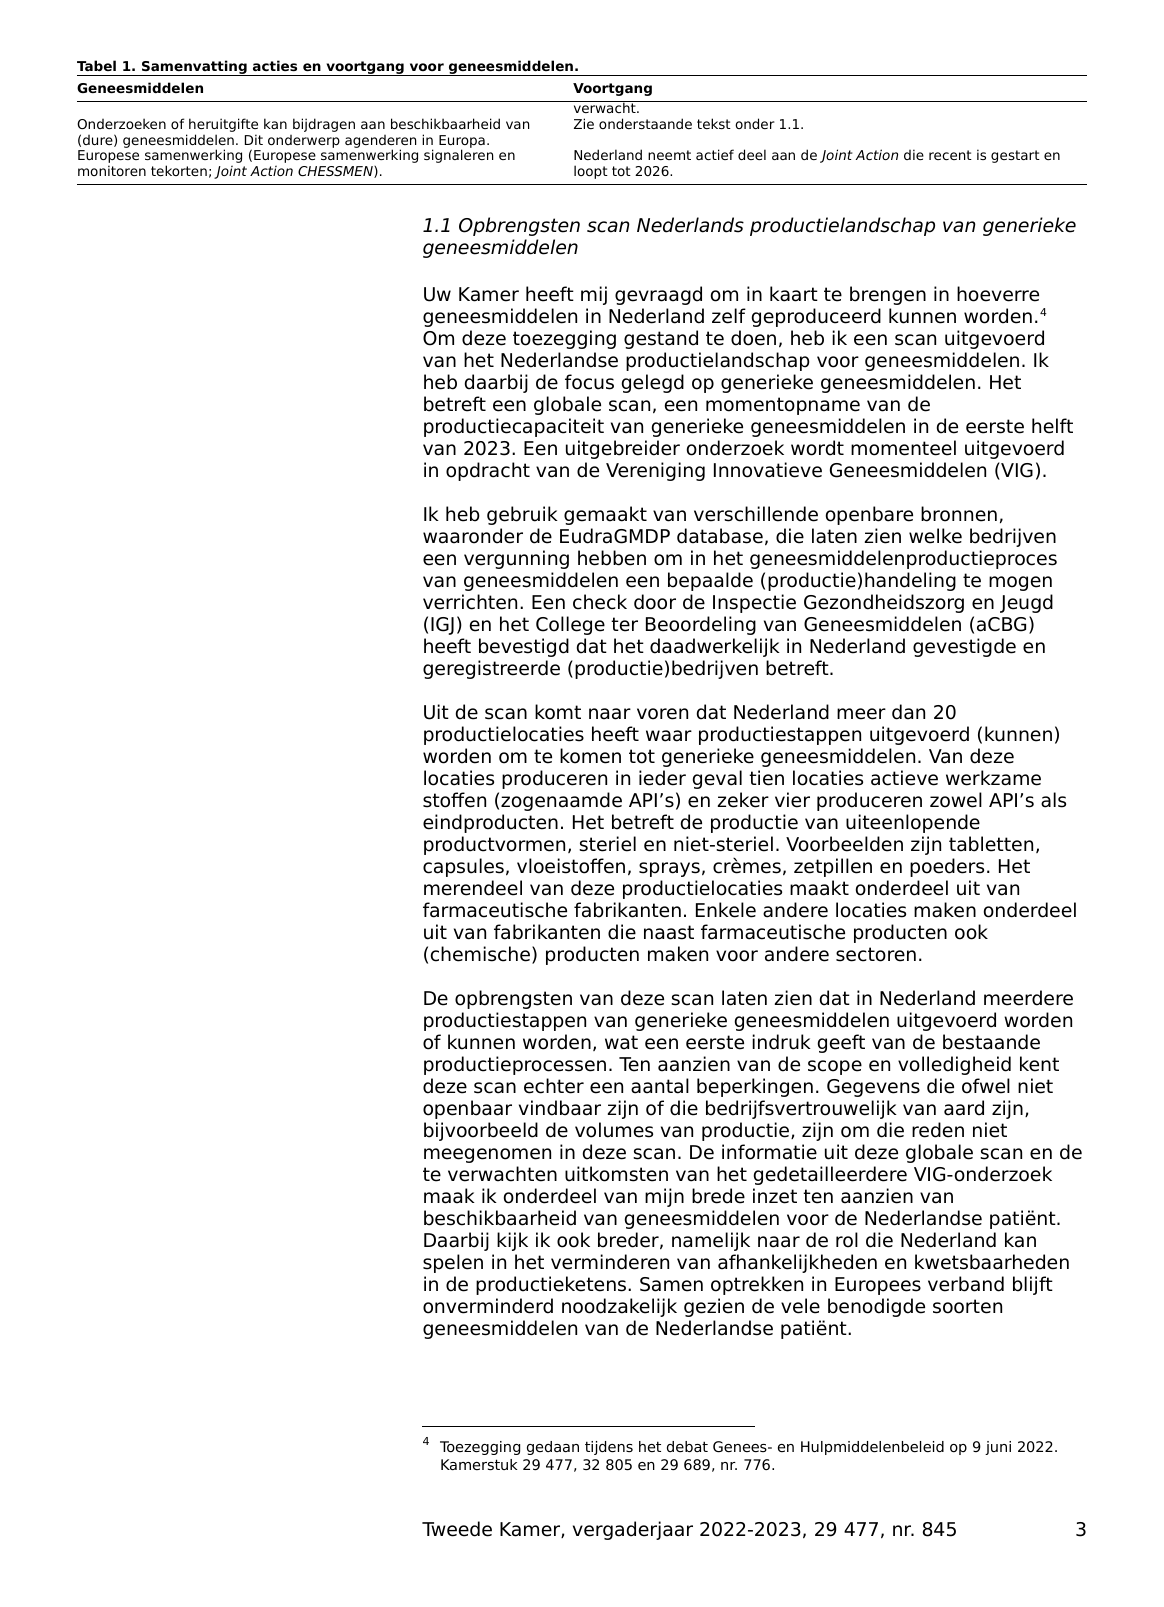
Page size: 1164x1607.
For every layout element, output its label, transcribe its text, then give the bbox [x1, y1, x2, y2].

table_cell Europese samenwerking (Europese samenwerking signaleren en monitoren tekorten; Joint Action CHESSMEN). [77, 148, 567, 184]
table_cell Onderzoeken of heruitgifte kan bijdragen aan beschikbaarheid van (dure) geneesmiddelen. Dit onderwerp agenderen in Europa. [77, 117, 567, 148]
text Ik heb gebruik gemaakt van verschillende openbare bronnen, waaronder de EudraGMDP database, die laten zien welke bedrijven een vergunning hebben om in het geneesmiddelenproductieproces van geneesmiddelen een bepaalde (productie)handeling te mogen verrichten. Een check door de Inspectie Gezondheidszorg en Jeugd (IGJ) en het College ter Beoordeling van Geneesmiddelen (aCBG) heeft bevestigd dat het daadwerkelijk in Nederland gevestigde en geregistreerde (productie)bedrijven betreft. [422, 504, 1087, 680]
table_cell Nederland neemt actief deel aan de Joint Action die recent is gestart en loopt tot 2026. [567, 148, 1087, 184]
text Toezegging gedaan tijdens het debat Genees- en Hulpmiddelenbeleid op 9 juni 2022. Kamerstuk 29 477, 32 805 en 29 689, nr. 776. [422, 1435, 1087, 1474]
table_cell Voortgang [567, 76, 1087, 101]
table_cell Geneesmiddelen [77, 76, 567, 101]
subtitle 1.1 Opbrengsten scan Nederlands productielandschap van generieke geneesmiddelen [422, 215, 1087, 259]
text Uit de scan komt naar voren dat Nederland meer dan 20 productielocaties heeft waar productiestappen uitgevoerd (kunnen) worden om te komen tot generieke geneesmiddelen. Van deze locaties produceren in ieder geval tien locaties actieve werkzame stoffen (zogenaamde API’s) en zeker vier produceren zowel API’s als eindproducten. Het betreft de productie van uiteenlopende productvormen, steriel en niet-steriel. Voorbeelden zijn tabletten, capsules, vloeistoffen, sprays, crèmes, zetpillen en poeders. Het merendeel van deze productielocaties maakt onderdeel uit van farmaceutische fabrikanten. Enkele andere locaties maken onderdeel uit van fabrikanten die naast farmaceutische producten ook (chemische) producten maken voor andere sectoren. [422, 702, 1087, 966]
text Uw Kamer heeft mij gevraagd om in kaart te brengen in hoeverre geneesmiddelen in Nederland zelf geproduceerd kunnen worden. Om deze toezegging gestand te doen, heb ik een scan uitgevoerd van het Nederlandse productielandschap voor geneesmiddelen. Ik heb daarbij de focus gelegd op generieke geneesmiddelen. Het betreft een globale scan, een momentopname van de productiecapaciteit van generieke geneesmiddelen in de eerste helft van 2023. Een uitgebreider onderzoek wordt momenteel uitgevoerd in opdracht van de Vereniging Innovatieve Geneesmiddelen (VIG). [422, 284, 1087, 482]
table_cell verwacht. [567, 102, 1087, 117]
table_header Tabel 1. Samenvatting acties en voortgang voor geneesmiddelen. [77, 59, 1087, 75]
text De opbrengsten van deze scan laten zien dat in Nederland meerdere productiestappen van generieke geneesmiddelen uitgevoerd worden of kunnen worden, wat een eerste indruk geeft van de bestaande productieprocessen. Ten aanzien van de scope en volledigheid kent deze scan echter een aantal beperkingen. Gegevens die ofwel niet openbaar vindbaar zijn of die bedrijfsvertrouwelijk van aard zijn, bijvoorbeeld de volumes van productie, zijn om die reden niet meegenomen in deze scan. De informatie uit deze globale scan en de te verwachten uitkomsten van het gedetailleerdere VIG-onderzoek maak ik onderdeel van mijn brede inzet ten aanzien van beschikbaarheid van geneesmiddelen voor de Nederlandse patiënt. Daarbij kijk ik ook breder, namelijk naar de rol die Nederland kan spelen in het verminderen van afhankelijkheden en kwetsbaarheden in de productieketens. Samen optrekken in Europees verband blijft onverminderd noodzakelijk gezien de vele benodigde soorten geneesmiddelen van de Nederlandse patiënt. [422, 988, 1087, 1340]
table_cell Zie onderstaande tekst onder 1.1. [567, 117, 1087, 148]
table_cell [77, 102, 567, 117]
